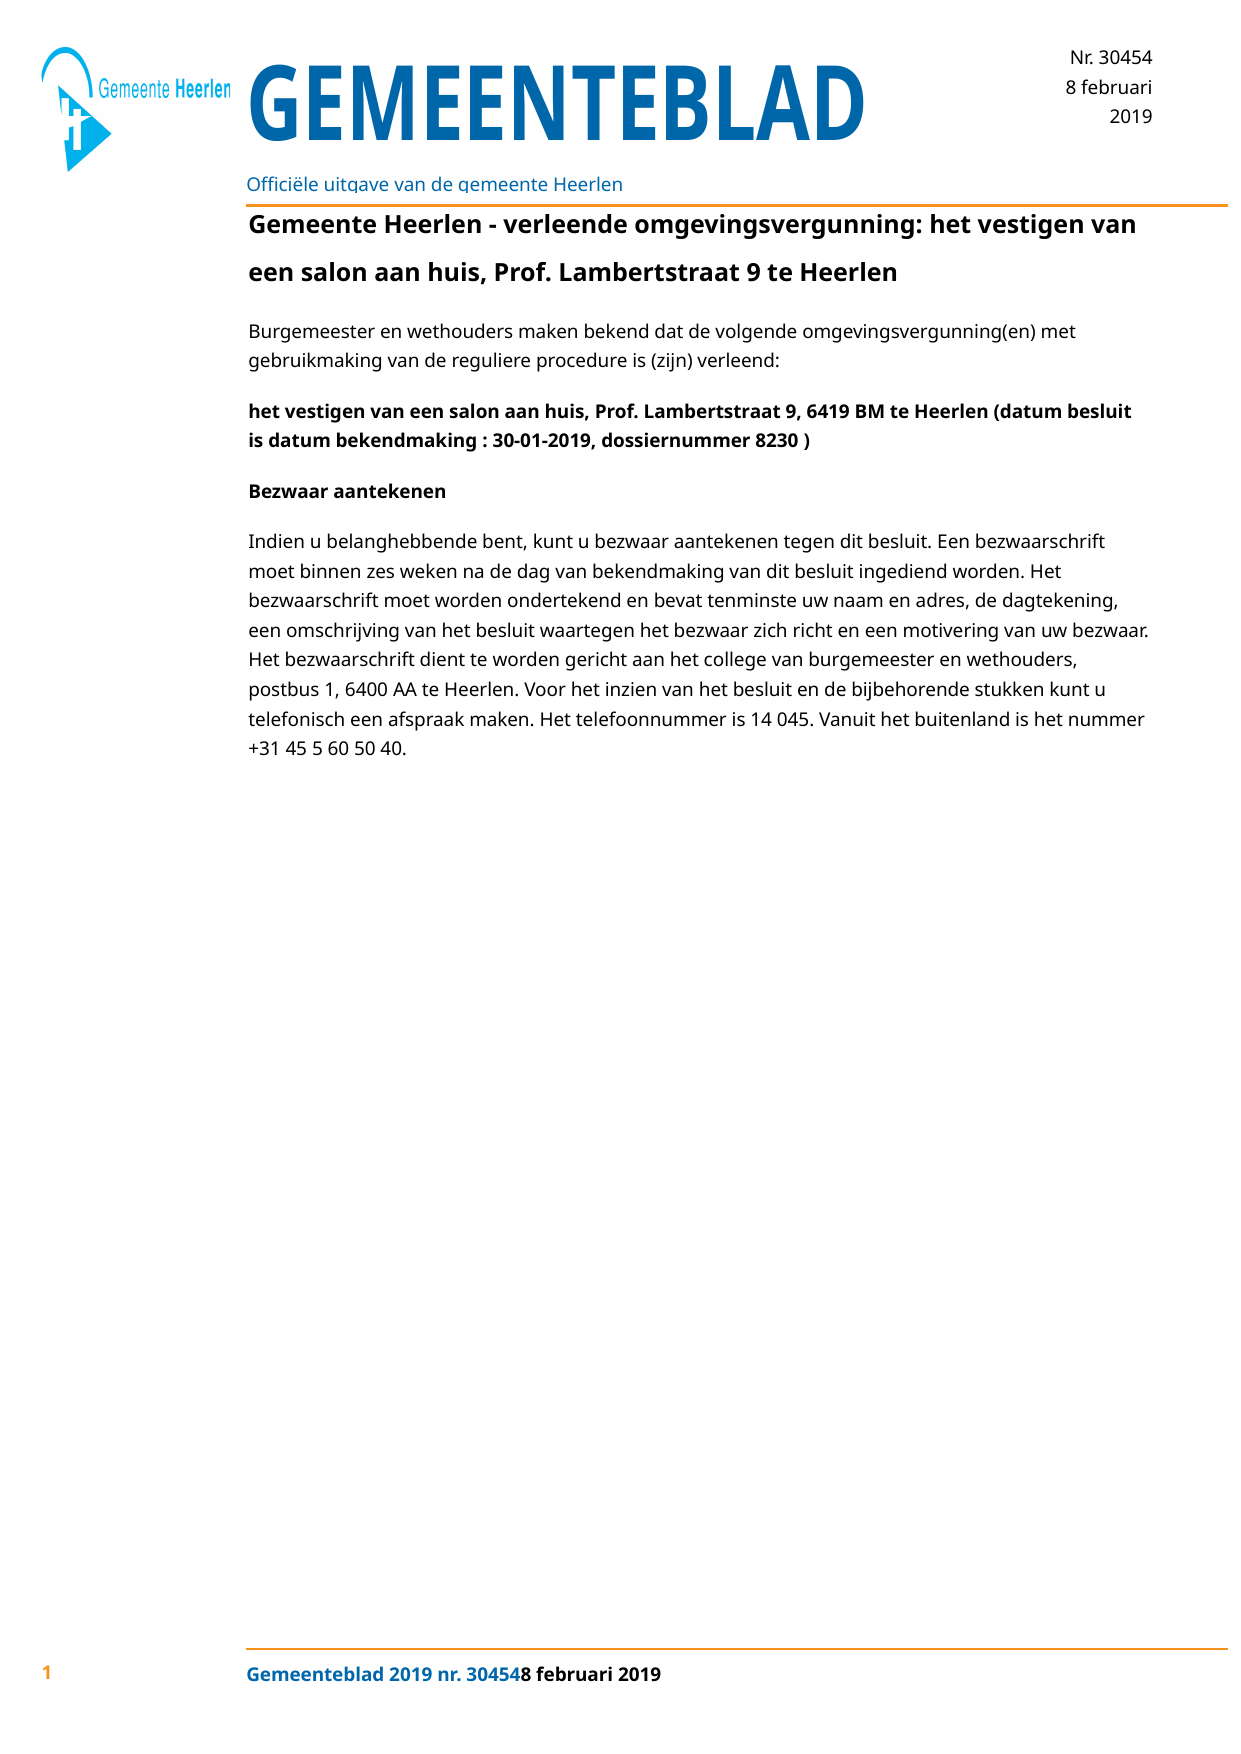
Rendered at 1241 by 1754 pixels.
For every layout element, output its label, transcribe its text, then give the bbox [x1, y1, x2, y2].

text Burgemeester en wethouders maken bekend dat de volgende omgevingsvergunning(en) met gebruikmaking van de reguliere procedure is (zijn) verleend: [248, 318, 1152, 373]
text Gemeente Heerlen - verleende omgevingsvergunning: het vestigen van een salon aan huis, Prof. Lambertstraat 9 te Heerlen [248, 207, 1152, 288]
picture [41, 47, 58, 70]
picture [41, 47, 231, 172]
text Bezwaar aantekenen [248, 478, 1152, 504]
text het vestigen van een salon aan huis, Prof. Lambertstraat 9, 6419 BM te Heerlen (datum besluit is datum bekendmaking : 30-01-2019, dossiernummer 8230 ) [248, 398, 1152, 453]
text Indien u belanghebbende bent, kunt u bezwaar aantekenen tegen dit besluit. Een bezwaarschrift moet binnen zes weken na de dag van bekendmaking van dit besluit ingediend worden. Het bezwaarschrift moet worden ondertekend en bevat tenminste uw naam en adres, de dagtekening, een omschrijving van het besluit waartegen het bezwaar zich richt en een motivering van uw bezwaar. Het bezwaarschrift dient te worden gericht aan het college van burgemeester en wethouders, postbus 1, 6400 AA te Heerlen. Voor het inzien van het besluit en de bijbehorende stukken kunt u telefonisch een afspraak maken. Het telefoonnummer is 14 045. Vanuit het buitenland is het nummer +31 45 5 60 50 40. [248, 528, 1152, 761]
